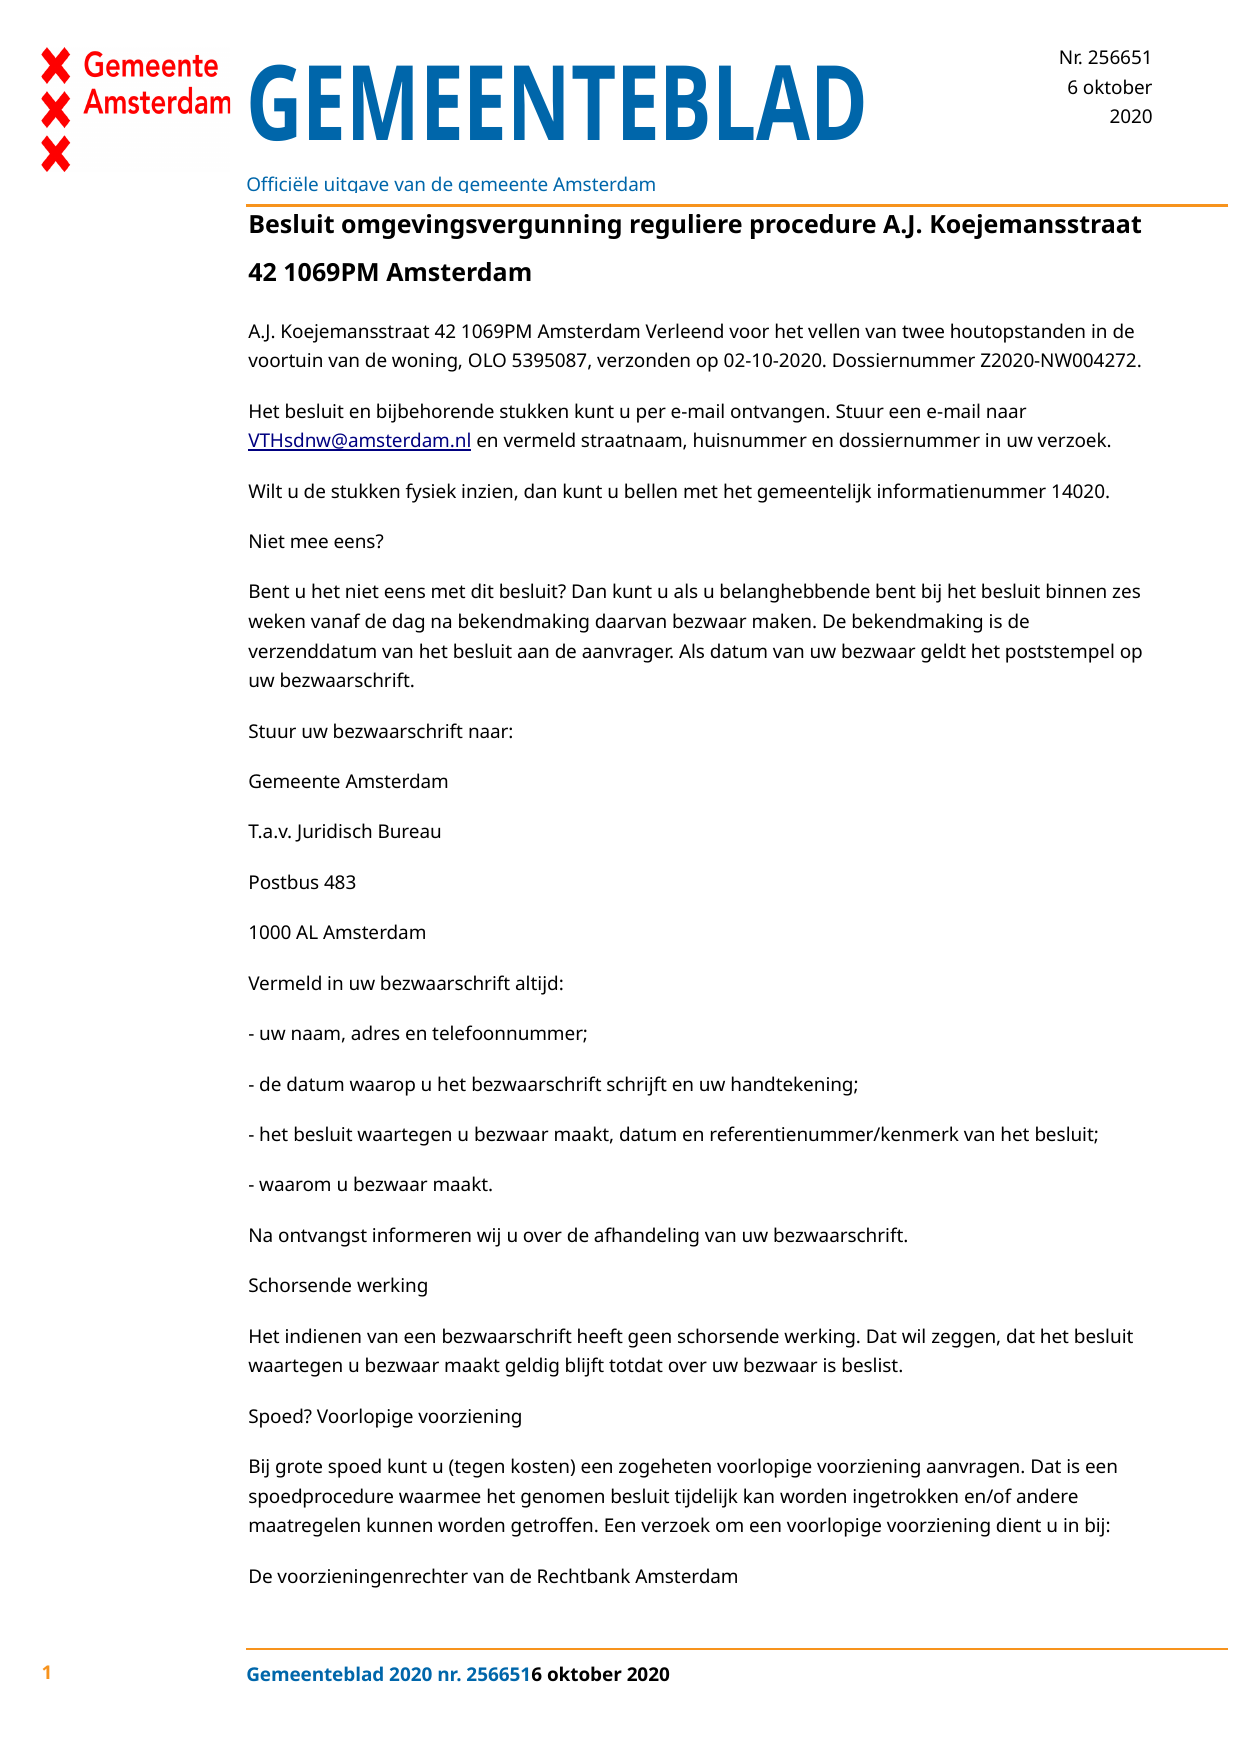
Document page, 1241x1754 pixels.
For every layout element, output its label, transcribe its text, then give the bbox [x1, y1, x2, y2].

text Wilt u de stukken fysiek inzien, dan kunt u bellen met het gemeentelijk informatienummer 14020. [248, 478, 1152, 504]
text Na ontvangst informeren wij u over de afhandeling van uw bezwaarschrift. [248, 1222, 1152, 1248]
text - de datum waarop u het bezwaarschrift schrijft en uw handtekening; [248, 1071, 1152, 1097]
text Vermeld in uw bezwaarschrift altijd: [248, 970, 1152, 996]
text De voorzieningenrechter van de Rechtbank Amsterdam [248, 1563, 1152, 1589]
text Schorsende werking [248, 1272, 1152, 1298]
text 1000 AL Amsterdam [248, 919, 1152, 945]
text Stuur uw bezwaarschrift naar: [248, 718, 1152, 744]
text Het indienen van een bezwaarschrift heeft geen schorsende werking. Dat wil zeggen, dat het besluit waartegen u bezwaar maakt geldig blijft totdat over uw bezwaar is beslist. [248, 1323, 1152, 1378]
text Het besluit en bijbehorende stukken kunt u per e-mail ontvangen. Stuur een e-mail naar VTHsdnw@amsterdam.nl en vermeld straatnaam, huisnummer en dossiernummer in uw verzoek. [248, 398, 1152, 453]
text Spoed? Voorlopige voorziening [248, 1403, 1152, 1429]
text Bij grote spoed kunt u (tegen kosten) een zogeheten voorlopige voorziening aanvragen. Dat is een spoedprocedure waarmee het genomen besluit tijdelijk kan worden ingetrokken en/of andere maatregelen kunnen worden getroffen. Een verzoek om een voorlopige voorziening dient u in bij: [248, 1453, 1152, 1538]
text - waarom u bezwaar maakt. [248, 1172, 1152, 1197]
text Niet mee eens? [248, 528, 1152, 554]
text Bent u het niet eens met dit besluit? Dan kunt u als u belanghebbende bent bij het besluit binnen zes weken vanaf de dag na bekendmaking daarvan bezwaar maken. De bekendmaking is de verzenddatum van het besluit aan de aanvrager. Als datum van uw bezwaar geldt het poststempel op uw bezwaarschrift. [248, 579, 1152, 693]
text Besluit omgevingsvergunning reguliere procedure A.J. Koejemansstraat 42 1069PM Amsterdam [248, 207, 1152, 288]
text Gemeente Amsterdam [248, 768, 1152, 794]
picture [41, 47, 231, 172]
text - uw naam, adres en telefoonnummer; [248, 1020, 1152, 1046]
text - het besluit waartegen u bezwaar maakt, datum en referentienummer/kenmerk van het besluit; [248, 1121, 1152, 1147]
text A.J. Koejemansstraat 42 1069PM Amsterdam Verleend voor het vellen van twee houtopstanden in de voortuin van de woning, OLO 5395087, verzonden op 02-10-2020. Dossiernummer Z2020-NW004272. [248, 318, 1152, 373]
text Postbus 483 [248, 869, 1152, 895]
text T.a.v. Juridisch Bureau [248, 819, 1152, 844]
